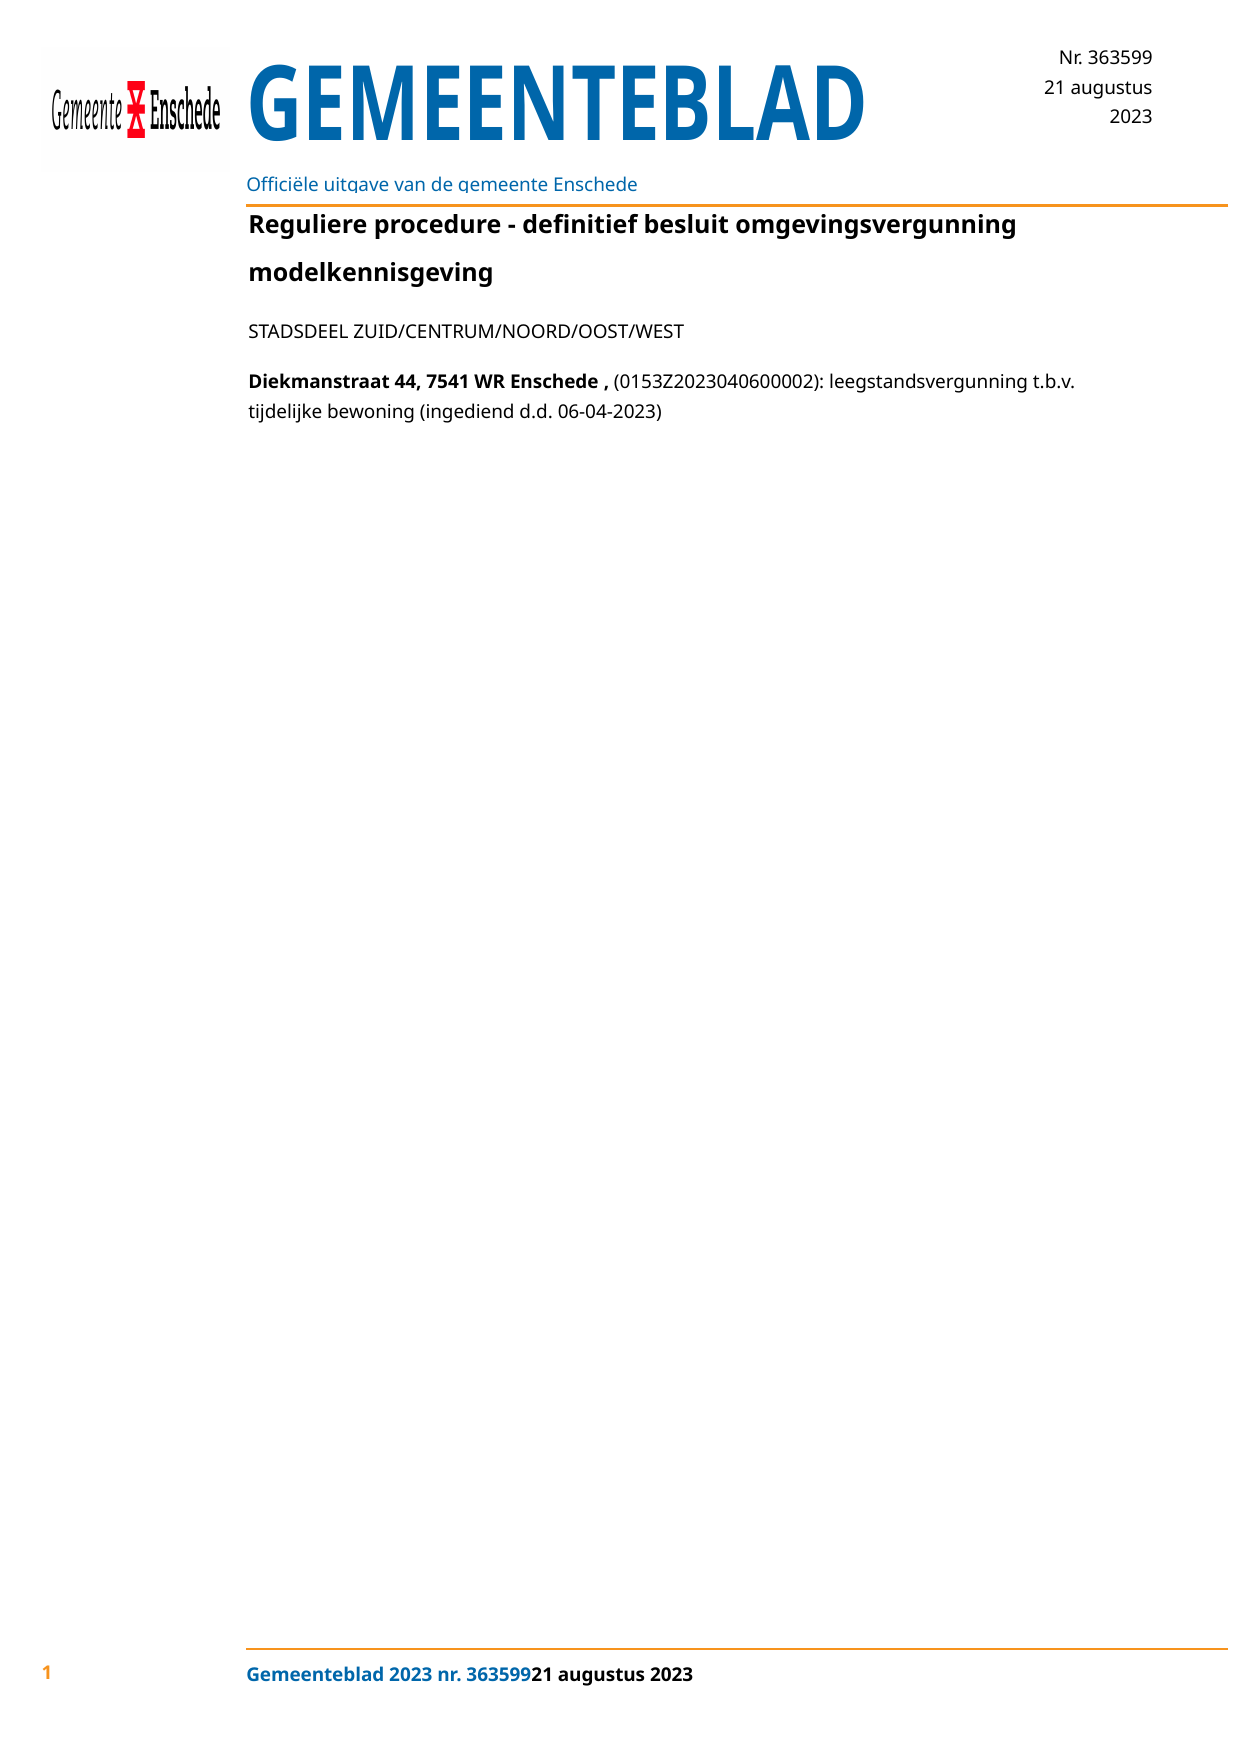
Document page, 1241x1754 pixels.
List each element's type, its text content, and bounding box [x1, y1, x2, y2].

picture [41, 47, 231, 172]
text Diekmanstraat 44, 7541 WR Enschede , (0153Z2023040600002): leegstandsvergunning t.b.v. tijdelijke bewoning (ingediend d.d. 06-04-2023) [248, 368, 1152, 424]
text Reguliere procedure - definitief besluit omgevingsvergunning modelkennisgeving [248, 207, 1152, 288]
text STADSDEEL ZUID/CENTRUM/NOORD/OOST/WEST [248, 318, 1152, 344]
